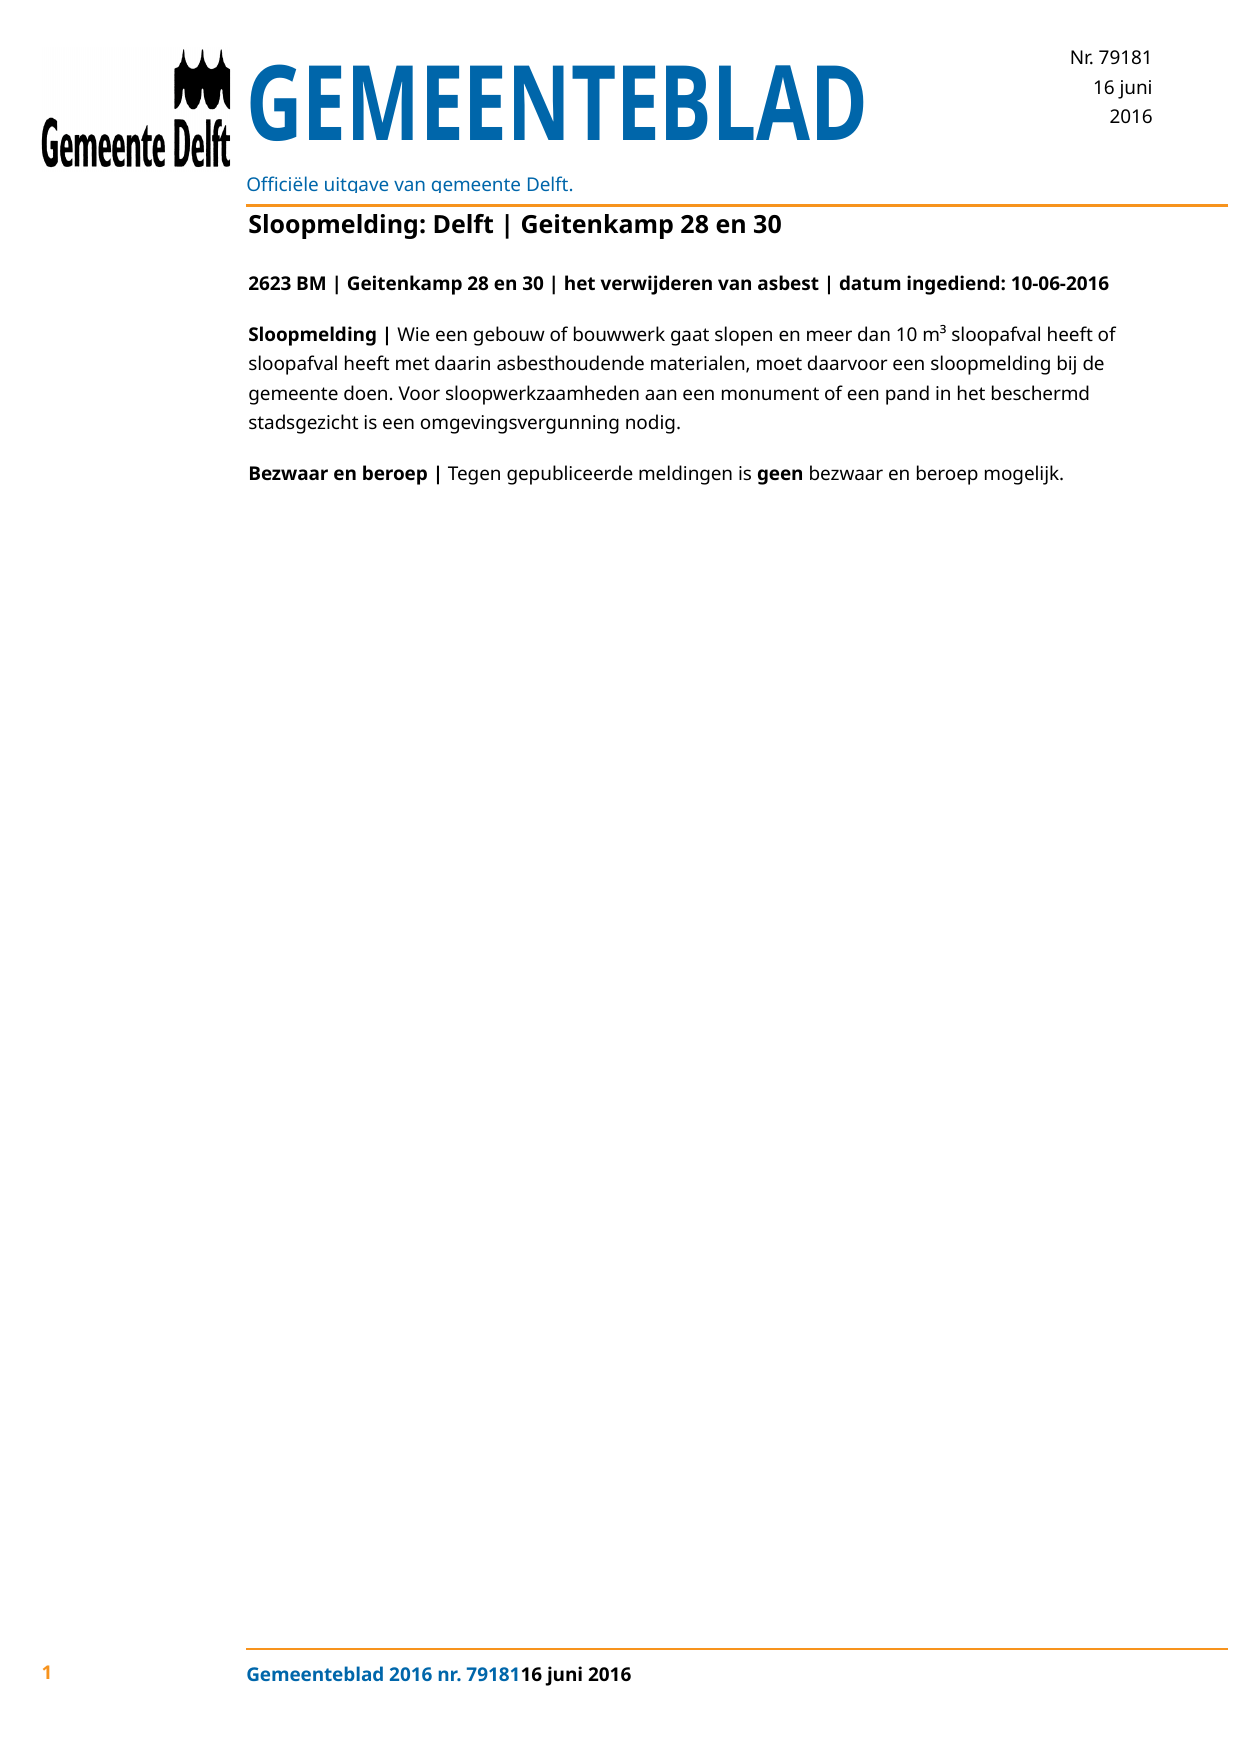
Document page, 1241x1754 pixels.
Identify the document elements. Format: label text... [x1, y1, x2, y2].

text 2623 BM | Geitenkamp 28 en 30 | het verwijderen van asbest | datum ingediend: 10-06-2016 [248, 270, 1152, 296]
text Bezwaar en beroep | Tegen gepubliceerde meldingen is geen bezwaar en beroep mogelijk. [248, 460, 1152, 486]
text Sloopmelding: Delft | Geitenkamp 28 en 30 [248, 207, 1152, 241]
picture [41, 47, 231, 172]
text Sloopmelding | Wie een gebouw of bouwwerk gaat slopen en meer dan 10 m³ sloopafval heeft of sloopafval heeft met daarin asbesthoudende materialen, moet daarvoor een sloopmelding bij de gemeente doen. Voor sloopwerkzaamheden aan een monument of een pand in het beschermd stadsgezicht is een omgevingsvergunning nodig. [248, 321, 1152, 435]
